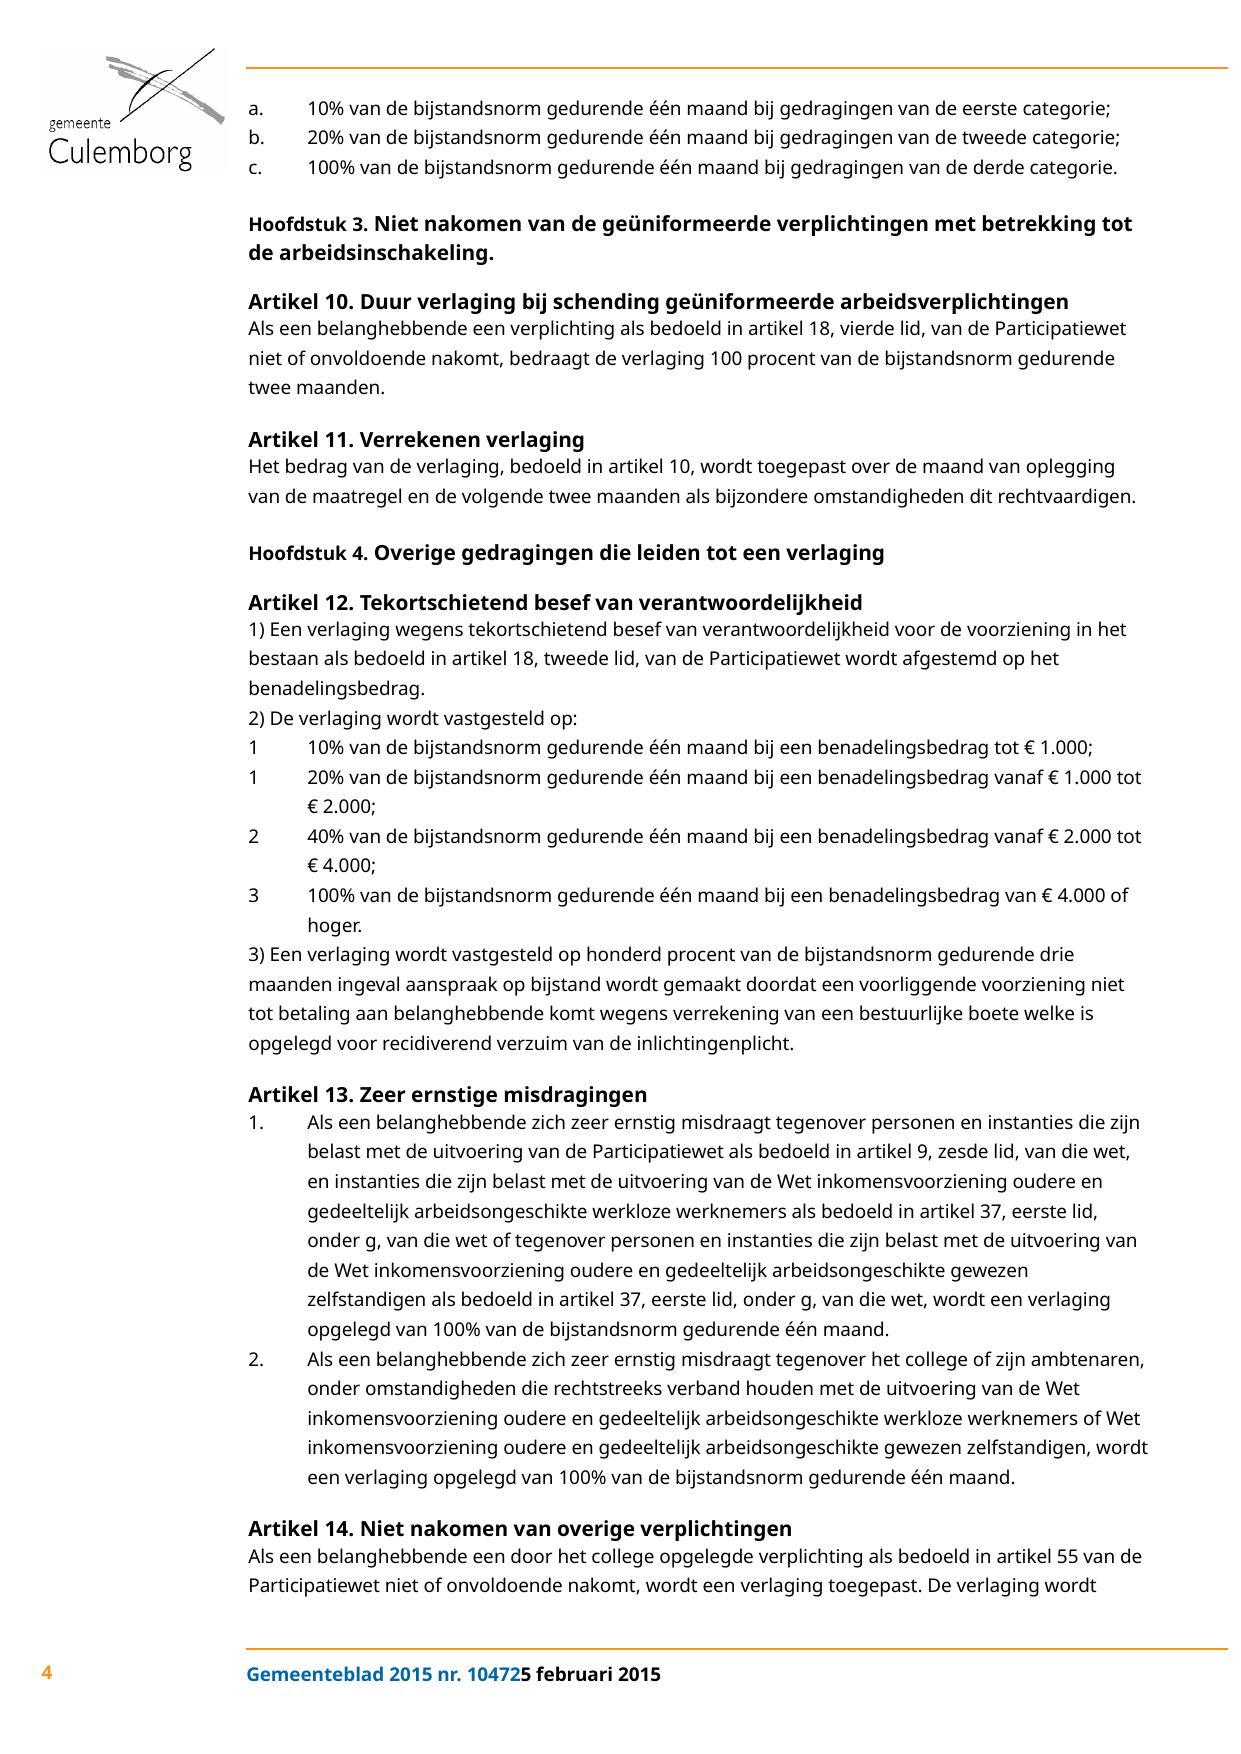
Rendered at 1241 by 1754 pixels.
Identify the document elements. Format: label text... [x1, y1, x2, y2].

list 100% van de bijstandsnorm gedurende één maand bij een benadelingsbedrag van € 4.000 of hoger. [248, 882, 1152, 938]
text Hoofdstuk 3. Niet nakomen van de geüniformeerde verplichtingen met betrekking tot de arbeidsinschakeling. [248, 209, 1152, 266]
text Artikel 10. Duur verlaging bij schending geüniformeerde arbeidsverplichtingen [248, 287, 1152, 315]
list Als een belanghebbende zich zeer ernstig misdraagt tegenover personen en instanties die zijn belast met de uitvoering van de Participatiewet als bedoeld in artikel 9, zesde lid, van die wet, en instanties die zijn belast met de uitvoering van de Wet inkomensvoorziening oudere en gedeeltelijk arbeidsongeschikte werkloze werknemers als bedoeld in artikel 37, eerste lid, onder g, van die wet of tegenover personen en instanties die zijn belast met de uitvoering van de Wet inkomensvoorziening oudere en gedeeltelijk arbeidsongeschikte gewezen zelfstandigen als bedoeld in artikel 37, eerste lid, onder g, van die wet, wordt een verlaging opgelegd van 100% van de bijstandsnorm gedurende één maand. [248, 1109, 1152, 1342]
list 20% van de bijstandsnorm gedurende één maand bij een benadelingsbedrag vanaf € 1.000 tot € 2.000; [248, 764, 1152, 819]
text Als een belanghebbende een verplichting als bedoeld in artikel 18, vierde lid, van de Participatiewet niet of onvoldoende nakomt, bedraagt de verlaging 100 procent van de bijstandsnorm gedurende twee maanden. [248, 315, 1152, 400]
text 1) Een verlaging wegens tekortschietend besef van verantwoordelijkheid voor de voorziening in het bestaan als bedoeld in artikel 18, tweede lid, van de Participatiewet wordt afgestemd op het benadelingsbedrag. [248, 616, 1152, 701]
text Artikel 11. Verrekenen verlaging [248, 425, 1152, 453]
list Als een belanghebbende zich zeer ernstig misdraagt tegenover het college of zijn ambtenaren, onder omstandigheden die rechtstreeks verband houden met de uitvoering van de Wet inkomensvoorziening oudere en gedeeltelijk arbeidsongeschikte werkloze werknemers of Wet inkomensvoorziening oudere en gedeeltelijk arbeidsongeschikte gewezen zelfstandigen, wordt een verlaging opgelegd van 100% van de bijstandsnorm gedurende één maand. [248, 1346, 1152, 1490]
list 100% van de bijstandsnorm gedurende één maand bij gedragingen van de derde categorie. [248, 154, 1152, 180]
list 20% van de bijstandsnorm gedurende één maand bij gedragingen van de tweede categorie; [248, 124, 1152, 150]
text Het bedrag van de verlaging, bedoeld in artikel 10, wordt toegepast over de maand van oplegging van de maatregel en de volgende twee maanden als bijzondere omstandigheden dit rechtvaardigen. [248, 453, 1152, 509]
text Artikel 13. Zeer ernstige misdragingen [248, 1081, 1152, 1109]
text 3) Een verlaging wordt vastgesteld op honderd procent van de bijstandsnorm gedurende drie maanden ingeval aanspraak op bijstand wordt gemaakt doordat een voorliggende voorziening niet tot betaling aan belanghebbende komt wegens verrekening van een bestuurlijke boete welke is opgelegd voor recidiverend verzuim van de inlichtingenplicht. [248, 941, 1152, 1056]
text Artikel 14. Niet nakomen van overige verplichtingen [248, 1514, 1152, 1543]
text Hoofdstuk 4. Overige gedragingen die leiden tot een verlaging [248, 538, 1152, 567]
text Als een belanghebbende een door het college opgelegde verplichting als bedoeld in artikel 55 van de Participatiewet niet of onvoldoende nakomt, wordt een verlaging toegepast. De verlaging wordt [248, 1543, 1152, 1598]
list 10% van de bijstandsnorm gedurende één maand bij gedragingen van de eerste categorie; [248, 95, 1152, 121]
list 10% van de bijstandsnorm gedurende één maand bij een benadelingsbedrag tot € 1.000; [248, 734, 1152, 760]
list 40% van de bijstandsnorm gedurende één maand bij een benadelingsbedrag vanaf € 2.000 tot € 4.000; [248, 823, 1152, 878]
text 2) De verlaging wordt vastgesteld op: [248, 705, 1152, 731]
text Artikel 12. Tekortschietend besef van verantwoordelijkheid [248, 588, 1152, 616]
picture [41, 47, 231, 172]
